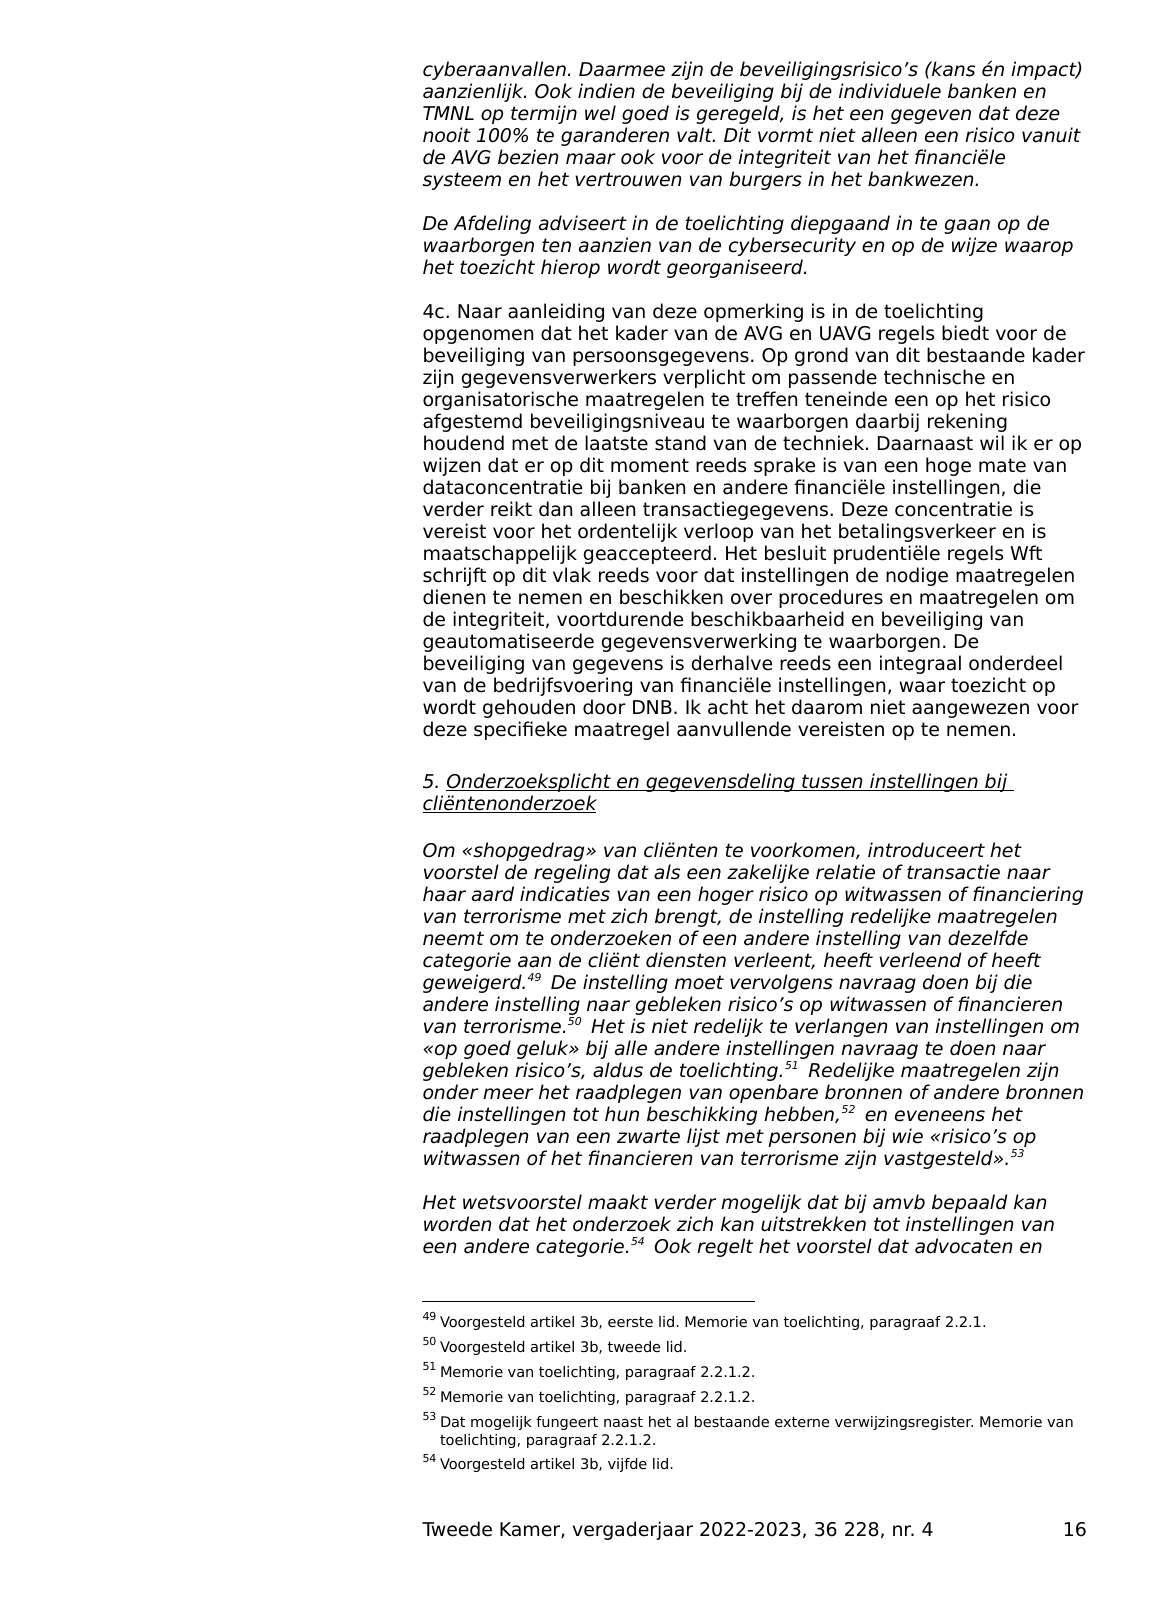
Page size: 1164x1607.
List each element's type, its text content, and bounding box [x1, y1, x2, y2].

text Memorie van toelichting, paragraaf 2.2.1.2. [422, 1360, 1087, 1382]
text De Afdeling adviseert in de toelichting diepgaand in te gaan op de waarborgen ten aanzien van de cybersecurity en op de wijze waarop het toezicht hierop wordt georganiseerd. [422, 213, 1087, 279]
text Memorie van toelichting, paragraaf 2.2.1.2. [422, 1385, 1087, 1407]
text Dat mogelijk fungeert naast het al bestaande externe verwijzingsregister. Memorie van toelichting, paragraaf 2.2.1.2. [422, 1410, 1087, 1449]
text 4c. Naar aanleiding van deze opmerking is in de toelichting opgenomen dat het kader van de AVG en UAVG regels biedt voor de beveiliging van persoonsgegevens. Op grond van dit bestaande kader zijn gegevensverwerkers verplicht om passende technische en organisatorische maatregelen te treffen teneinde een op het risico afgestemd beveiligingsniveau te waarborgen daarbij rekening houdend met de laatste stand van de techniek. Daarnaast wil ik er op wijzen dat er op dit moment reeds sprake is van een hoge mate van dataconcentratie bij banken en andere financiële instellingen, die verder reikt dan alleen transactiegegevens. Deze concentratie is vereist voor het ordentelijk verloop van het betalingsverkeer en is maatschappelijk geaccepteerd. Het besluit prudentiële regels Wft schrijft op dit vlak reeds voor dat instellingen de nodige maatregelen dienen te nemen en beschikken over procedures en maatregelen om de integriteit, voortdurende beschikbaarheid en beveiliging van geautomatiseerde gegevensverwerking te waarborgen. De beveiliging van gegevens is derhalve reeds een integraal onderdeel van de bedrijfsvoering van financiële instellingen, waar toezicht op wordt gehouden door DNB. Ik acht het daarom niet aangewezen voor deze specifieke maatregel aanvullende vereisten op te nemen. [422, 301, 1087, 741]
text Om «shopgedrag» van cliënten te voorkomen, introduceert het voorstel de regeling dat als een zakelijke relatie of transactie naar haar aard indicaties van een hoger risico op witwassen of financiering van terrorisme met zich brengt, de instelling redelijke maatregelen neemt om te onderzoeken of een andere instelling van dezelfde categorie aan de cliënt diensten verleent, heeft verleend of heeft geweigerd. De instelling moet vervolgens navraag doen bij die andere instelling naar gebleken risico’s op witwassen of financieren van terrorisme. Het is niet redelijk te verlangen van instellingen om «op goed geluk» bij alle andere instellingen navraag te doen naar gebleken risico’s, aldus de toelichting. Redelijke maatregelen zijn onder meer het raadplegen van openbare bronnen of andere bronnen die instellingen tot hun beschikking hebben, en eveneens het raadplegen van een zwarte lijst met personen bij wie «risico’s op witwassen of het financieren van terrorisme zijn vastgesteld». [422, 840, 1087, 1169]
text Voorgesteld artikel 3b, vijfde lid. [422, 1452, 1087, 1474]
text Voorgesteld artikel 3b, eerste lid. Memorie van toelichting, paragraaf 2.2.1. [422, 1310, 1087, 1332]
subtitle 5. Onderzoeksplicht en gegevensdeling tussen instellingen bij cliëntenonderzoek [422, 771, 1087, 815]
text cyberaanvallen. Daarmee zijn de beveiligingsrisico’s (kans én impact) aanzienlijk. Ook indien de beveiliging bij de individuele banken en TMNL op termijn wel goed is geregeld, is het een gegeven dat deze nooit 100% te garanderen valt. Dit vormt niet alleen een risico vanuit de AVG bezien maar ook voor de integriteit van het financiële systeem en het vertrouwen van burgers in het bankwezen. [422, 59, 1087, 191]
text Het wetsvoorstel maakt verder mogelijk dat bij amvb bepaald kan worden dat het onderzoek zich kan uitstrekken tot instellingen van een andere categorie. Ook regelt het voorstel dat advocaten en [422, 1192, 1087, 1258]
text Voorgesteld artikel 3b, tweede lid. [422, 1335, 1087, 1357]
